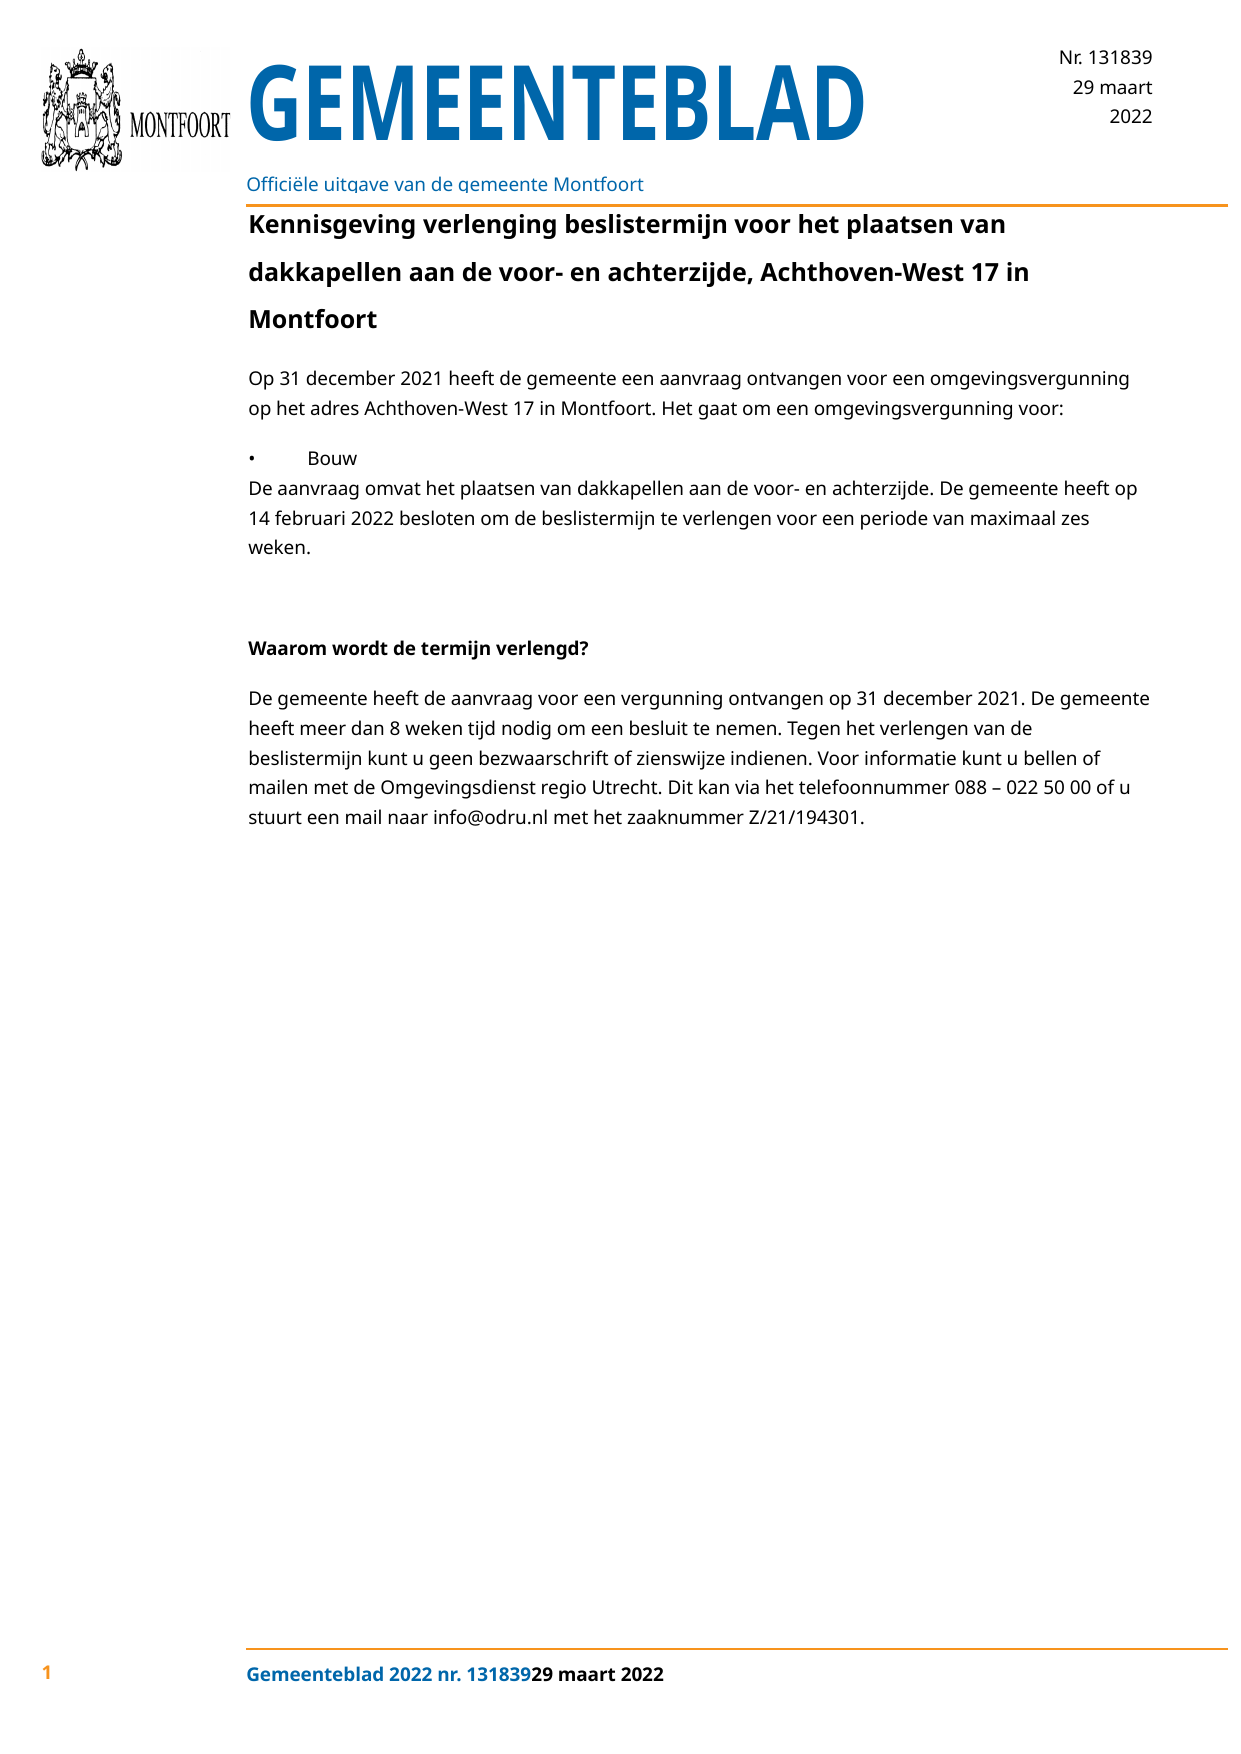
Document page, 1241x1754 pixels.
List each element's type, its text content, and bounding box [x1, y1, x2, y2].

text De aanvraag omvat het plaatsen van dakkapellen aan de voor- en achterzijde. De gemeente heeft op 14 februari 2022 besloten om de beslistermijn te verlengen voor een periode van maximaal zes weken. [248, 475, 1152, 560]
text Op 31 december 2021 heeft de gemeente een aanvraag ontvangen voor een omgevingsvergunning op het adres Achthoven-West 17 in Montfoort. Het gaat om een omgevingsvergunning voor: [248, 366, 1152, 421]
picture [41, 47, 231, 172]
text De gemeente heeft de aanvraag voor een vergunning ontvangen op 31 december 2021. De gemeente heeft meer dan 8 weken tijd nodig om een besluit te nemen. Tegen het verlengen van de beslistermijn kunt u geen bezwaarschrift of zienswijze indienen. Voor informatie kunt u bellen of mailen met de Omgevingsdienst regio Utrecht. Dit kan via het telefoonnummer 088 – 022 50 00 of u stuurt een mail naar info@odru.nl met het zaaknummer Z/21/194301. [248, 686, 1152, 829]
text Waarom wordt de termijn verlengd? [248, 635, 1152, 661]
list Bouw [248, 446, 1152, 471]
text Kennisgeving verlenging beslistermijn voor het plaatsen van dakkapellen aan de voor- en achterzijde, Achthoven-West 17 in Montfoort [248, 207, 1152, 336]
